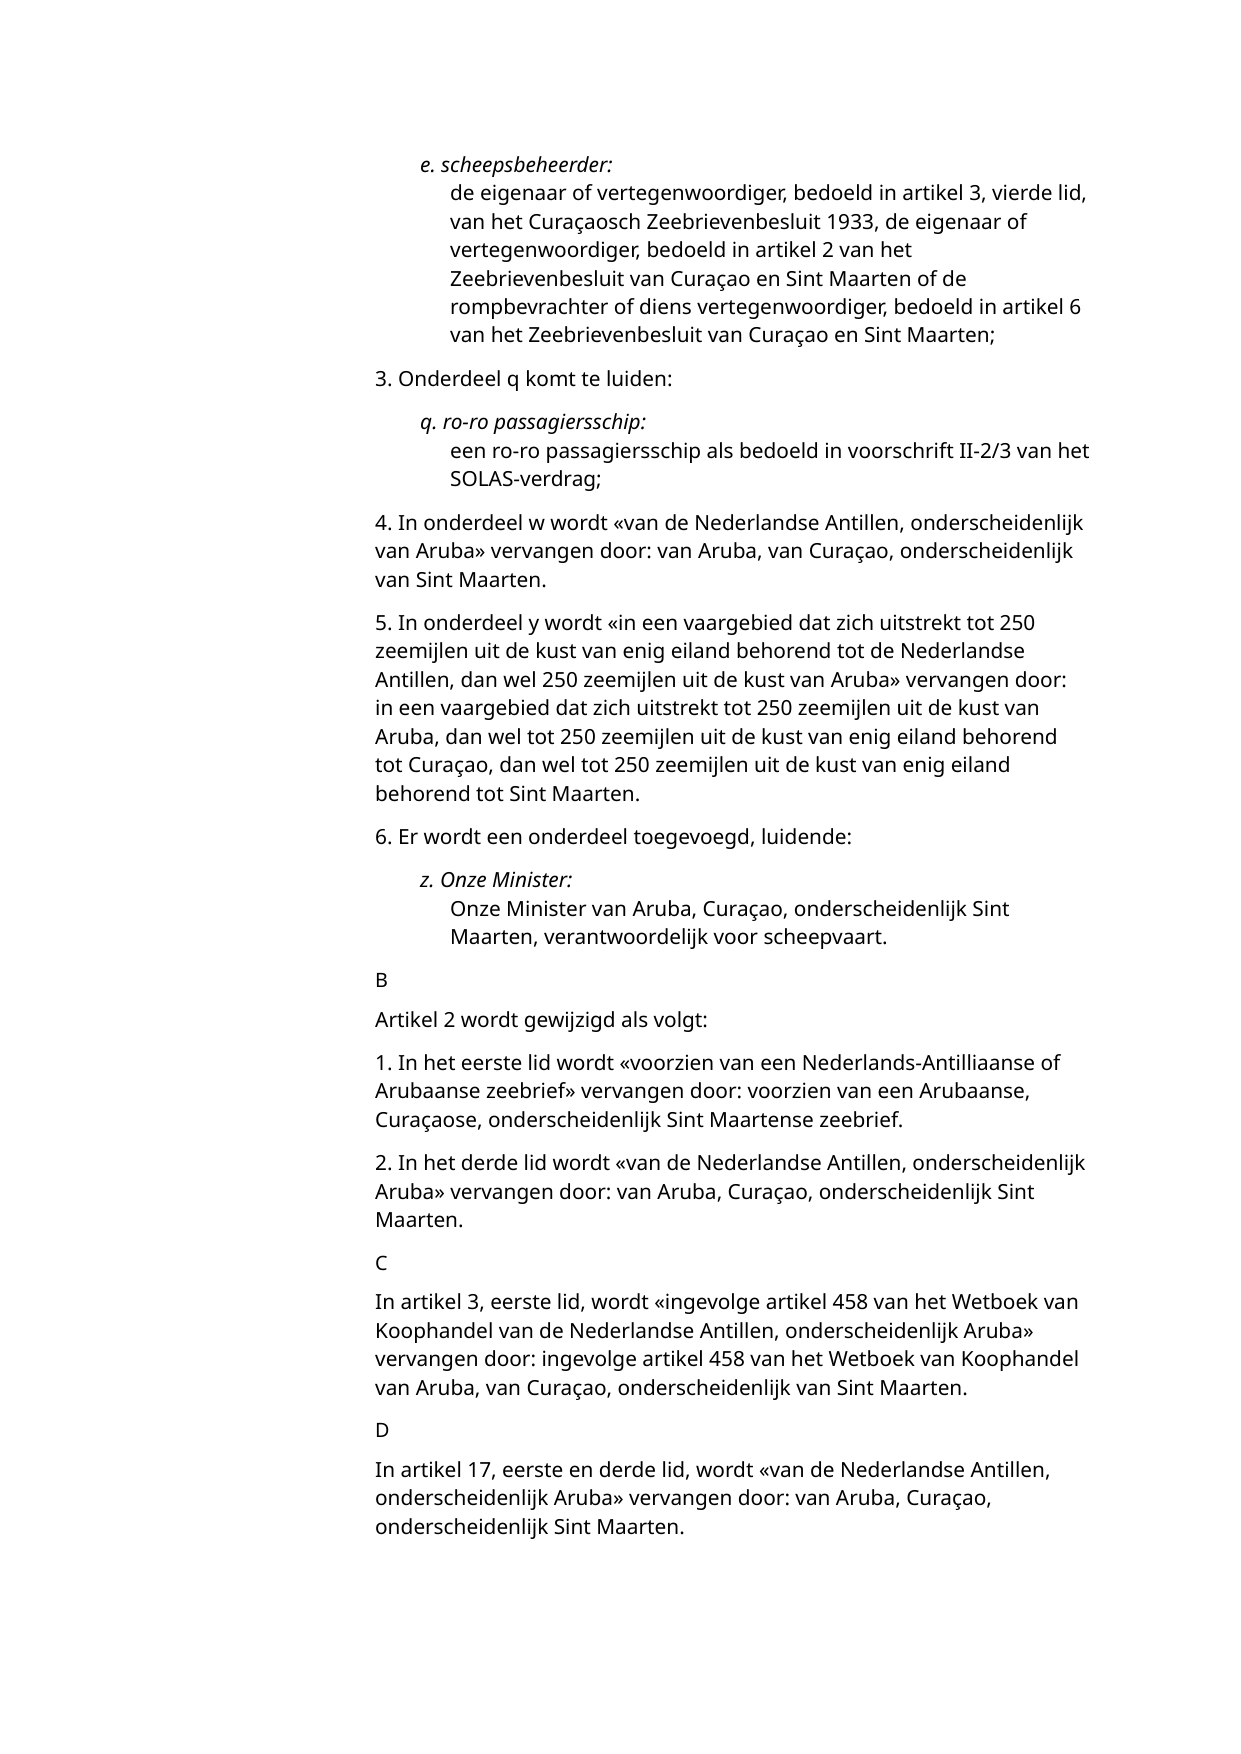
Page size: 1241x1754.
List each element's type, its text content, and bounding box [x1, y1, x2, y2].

text Artikel 2 wordt gewijzigd als volgt: [375, 1005, 1090, 1033]
text Onze Minister van Aruba, Curaçao, onderscheidenlijk Sint Maarten, verantwoordelijk voor scheepvaart. [450, 894, 1090, 951]
text 4. In onderdeel w wordt «van de Nederlandse Antillen, onderscheidenlijk van Aruba» vervangen door: van Aruba, van Curaçao, onderscheidenlijk van Sint Maarten. [375, 508, 1090, 593]
text D [375, 1416, 1090, 1443]
text q. ro-ro passagiersschip: [420, 407, 1090, 436]
text 5. In onderdeel y wordt «in een vaargebied dat zich uitstrekt tot 250 zeemijlen uit de kust van enig eiland behorend tot de Nederlandse Antillen, dan wel 250 zeemijlen uit de kust van Aruba» vervangen door: in een vaargebied dat zich uitstrekt tot 250 zeemijlen uit de kust van Aruba, dan wel tot 250 zeemijlen uit de kust van enig eiland behorend tot Curaçao, dan wel tot 250 zeemijlen uit de kust van enig eiland behorend tot Sint Maarten. [375, 608, 1090, 807]
text In artikel 3, eerste lid, wordt «ingevolge artikel 458 van het Wetboek van Koophandel van de Nederlandse Antillen, onderscheidenlijk Aruba» vervangen door: ingevolge artikel 458 van het Wetboek van Koophandel van Aruba, van Curaçao, onderscheidenlijk van Sint Maarten. [375, 1287, 1090, 1401]
text 6. Er wordt een onderdeel toegevoegd, luidende: [375, 822, 1090, 851]
text C [375, 1249, 1090, 1276]
text de eigenaar of vertegenwoordiger, bedoeld in artikel 3, vierde lid, van het Curaçaosch Zeebrievenbesluit 1933, de eigenaar of vertegenwoordiger, bedoeld in artikel 2 van het Zeebrievenbesluit van Curaçao en Sint Maarten of de rompbevrachter of diens vertegenwoordiger, bedoeld in artikel 6 van het Zeebrievenbesluit van Curaçao en Sint Maarten; [450, 178, 1090, 349]
text 2. In het derde lid wordt «van de Nederlandse Antillen, onderscheidenlijk Aruba» vervangen door: van Aruba, Curaçao, onderscheidenlijk Sint Maarten. [375, 1148, 1090, 1234]
text e. scheepsbeheerder: [420, 150, 1090, 178]
text 3. Onderdeel q komt te luiden: [375, 364, 1090, 392]
text z. Onze Minister: [420, 866, 1090, 894]
text een ro-ro passagiersschip als bedoeld in voorschrift II-2/3 van het SOLAS-verdrag; [450, 436, 1090, 493]
text B [375, 966, 1090, 993]
text In artikel 17, eerste en derde lid, wordt «van de Nederlandse Antillen, onderscheidenlijk Aruba» vervangen door: van Aruba, Curaçao, onderscheidenlijk Sint Maarten. [375, 1455, 1090, 1540]
text 1. In het eerste lid wordt «voorzien van een Nederlands-Antilliaanse of Arubaanse zeebrief» vervangen door: voorzien van een Arubaanse, Curaçaose, onderscheidenlijk Sint Maartense zeebrief. [375, 1048, 1090, 1133]
